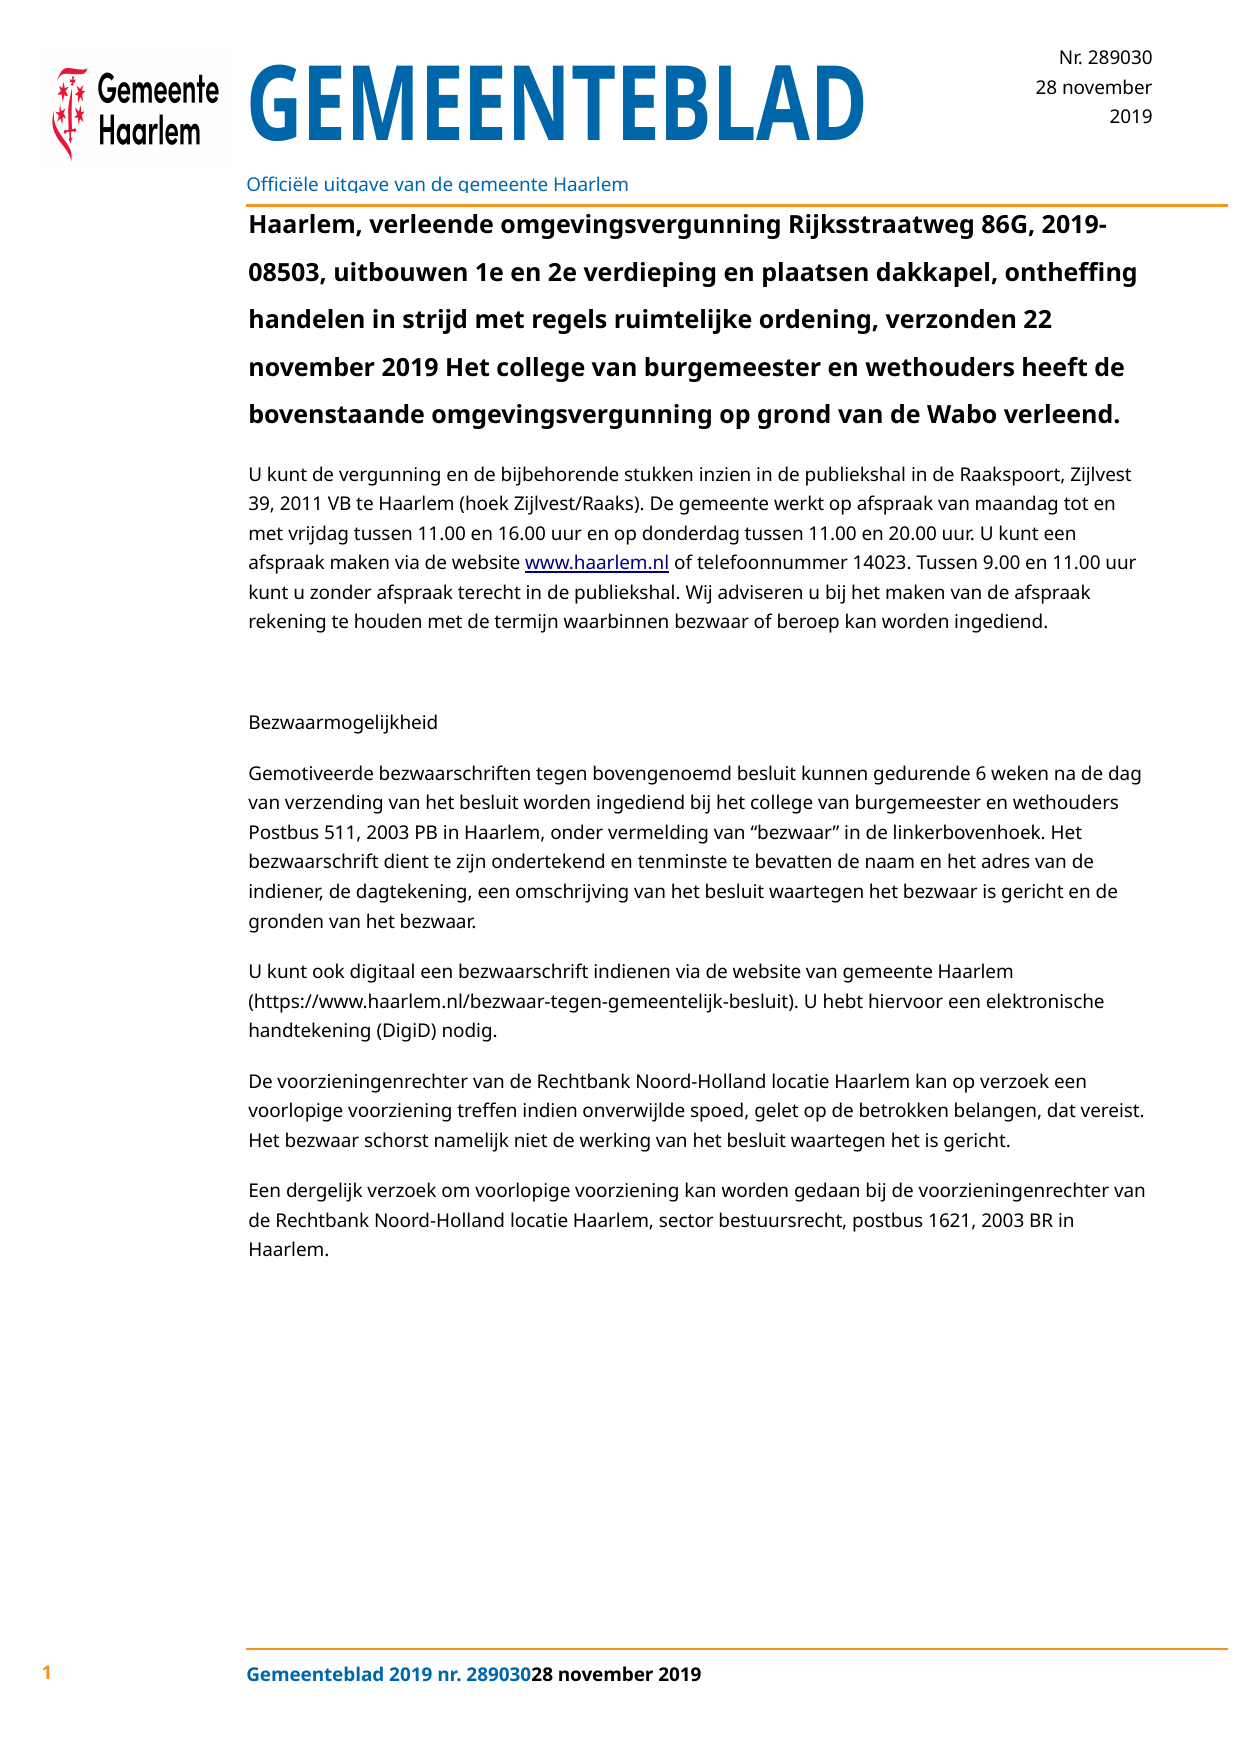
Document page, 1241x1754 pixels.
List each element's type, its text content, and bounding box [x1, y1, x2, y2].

text Bezwaarmogelijkheid [248, 709, 1152, 735]
text Gemotiveerde bezwaarschriften tegen bovengenoemd besluit kunnen gedurende 6 weken na de dag van verzending van het besluit worden ingediend bij het college van burgemeester en wethouders Postbus 511, 2003 PB in Haarlem, onder vermelding van “bezwaar” in de linkerbovenhoek. Het bezwaarschrift dient te zijn ondertekend en tenminste te bevatten de naam en het adres van de indiener, de dagtekening, een omschrijving van het besluit waartegen het bezwaar is gericht en de gronden van het bezwaar. [248, 760, 1152, 933]
picture [41, 47, 231, 172]
text U kunt de vergunning en de bijbehorende stukken inzien in de publiekshal in de Raakspoort, Zijlvest 39, 2011 VB te Haarlem (hoek Zijlvest/Raaks). De gemeente werkt op afspraak van maandag tot en met vrijdag tussen 11.00 en 16.00 uur en op donderdag tussen 11.00 en 20.00 uur. U kunt een afspraak maken via de website www.haarlem.nl of telefoonnummer 14023. Tussen 9.00 en 11.00 uur kunt u zonder afspraak terecht in de publiekshal. Wij adviseren u bij het maken van de afspraak rekening te houden met de termijn waarbinnen bezwaar of beroep kan worden ingediend. [248, 461, 1152, 634]
text De voorzieningenrechter van de Rechtbank Noord-Holland locatie Haarlem kan op verzoek een voorlopige voorziening treffen indien onverwijlde spoed, gelet op de betrokken belangen, dat vereist. Het bezwaar schorst namelijk niet de werking van het besluit waartegen het is gericht. [248, 1068, 1152, 1153]
text U kunt ook digitaal een bezwaarschrift indienen via de website van gemeente Haarlem (https://www.haarlem.nl/bezwaar-tegen-gemeentelijk-besluit). U hebt hiervoor een elektronische handtekening (DigiD) nodig. [248, 958, 1152, 1043]
text Haarlem, verleende omgevingsvergunning Rijksstraatweg 86G, 2019-08503, uitbouwen 1e en 2e verdieping en plaatsen dakkapel, ontheffing handelen in strijd met regels ruimtelijke ordening, verzonden 22 november 2019 Het college van burgemeester en wethouders heeft de bovenstaande omgevingsvergunning op grond van de Wabo verleend. [248, 207, 1152, 431]
text Een dergelijk verzoek om voorlopige voorziening kan worden gedaan bij de voorzieningenrechter van de Rechtbank Noord-Holland locatie Haarlem, sector bestuursrecht, postbus 1621, 2003 BR in Haarlem. [248, 1177, 1152, 1262]
